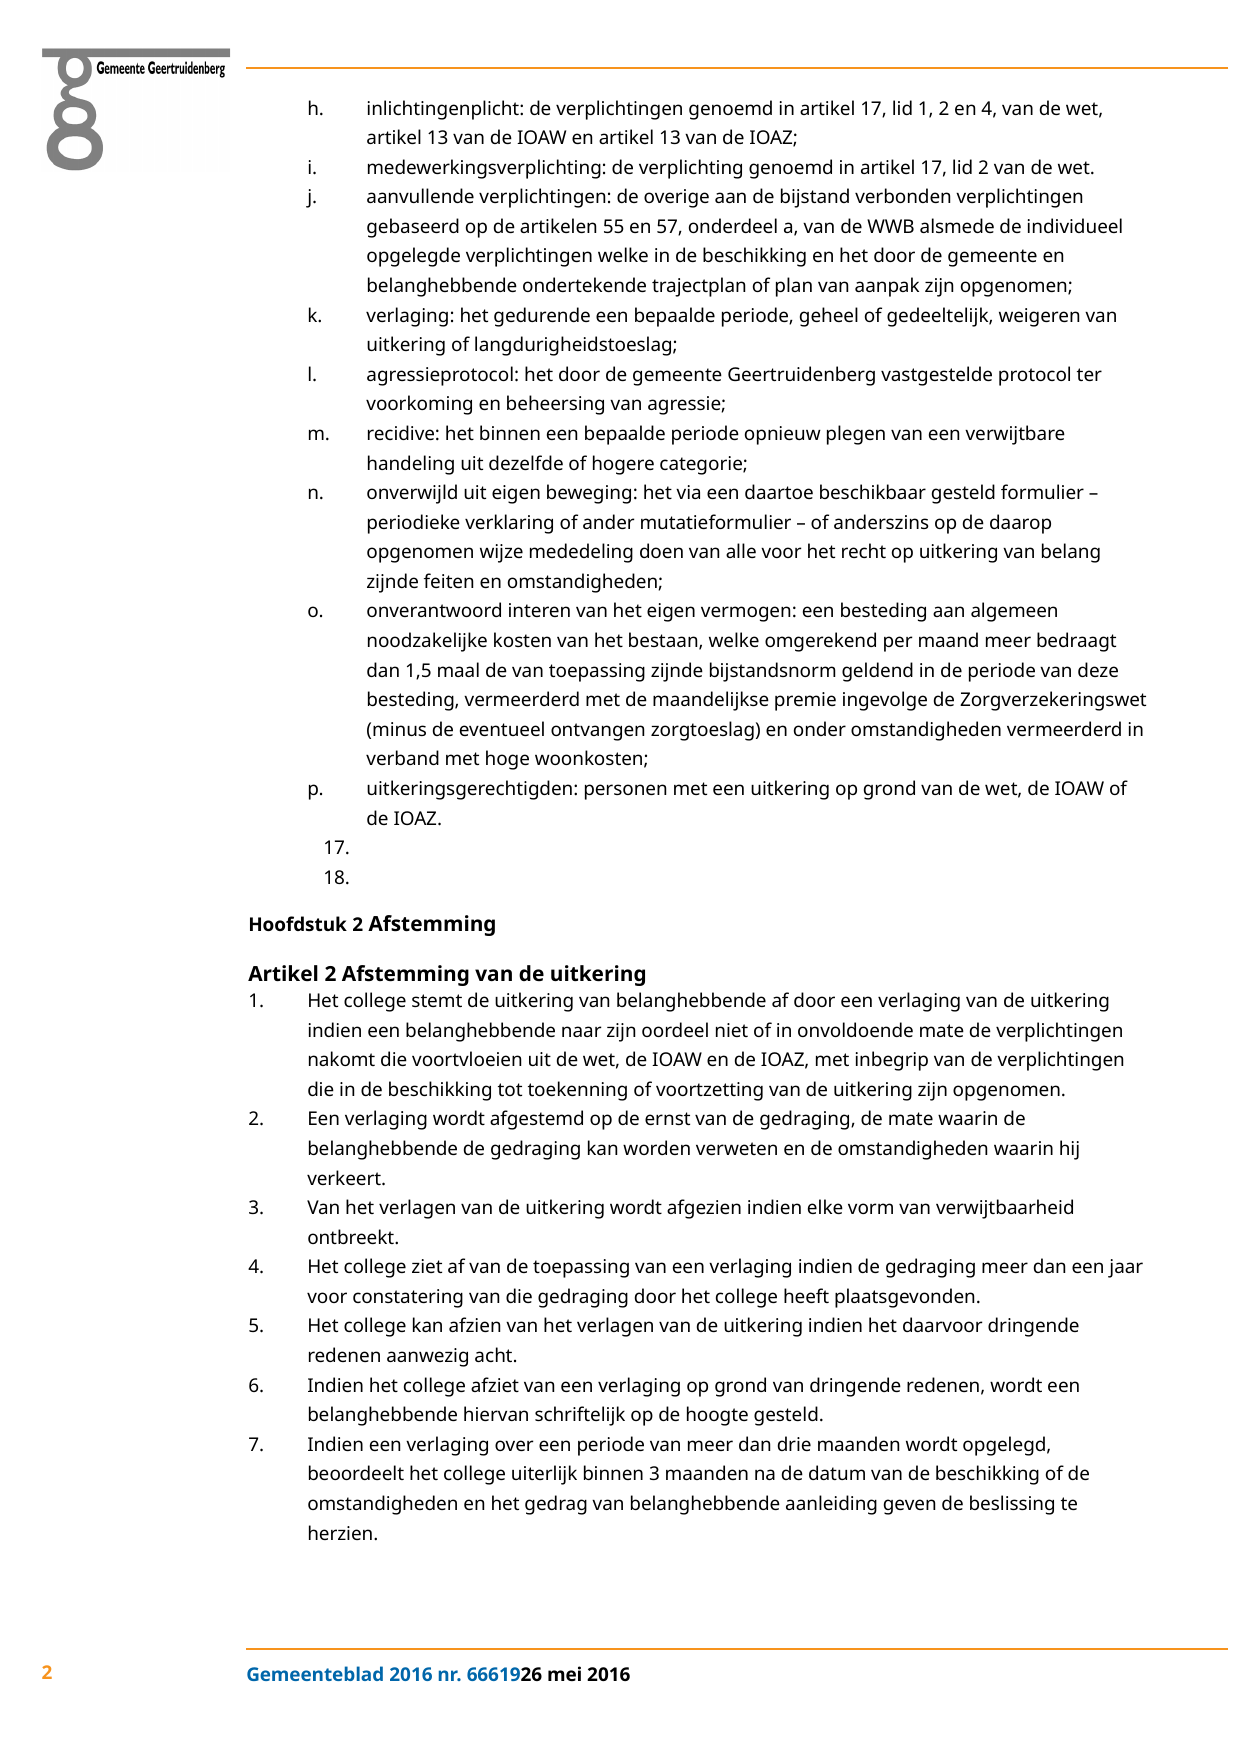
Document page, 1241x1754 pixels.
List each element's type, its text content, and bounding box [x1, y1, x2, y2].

list Van het verlagen van de uitkering wordt afgezien indien elke vorm van verwijtbaarheid ontbreekt. [248, 1194, 1152, 1250]
list Het college kan afzien van het verlagen van de uitkering indien het daarvoor dringende redenen aanwezig acht. [248, 1313, 1152, 1368]
list inlichtingenplicht: de verplichtingen genoemd in artikel 17, lid 1, 2 en 4, van de wet, artikel 13 van de IOAW en artikel 13 van de IOAZ; [307, 95, 1152, 150]
list Het college stemt de uitkering van belanghebbende af door een verlaging van de uitkering indien een belanghebbende naar zijn oordeel niet of in onvoldoende mate de verplichtingen nakomt die voortvloeien uit de wet, de IOAW en de IOAZ, met inbegrip van de verplichtingen die in de beschikking tot toekenning of voortzetting van de uitkering zijn opgenomen. [248, 987, 1152, 1102]
list uitkeringsgerechtigden: personen met een uitkering op grond van de wet, de IOAW of de IOAZ. [307, 775, 1152, 831]
text Artikel 2 Afstemming van de uitkering [248, 959, 1152, 987]
list medewerkingsverplichting: de verplichting genoemd in artikel 17, lid 2 van de wet. [307, 154, 1152, 180]
list aanvullende verplichtingen: de overige aan de bijstand verbonden verplichtingen gebaseerd op de artikelen 55 en 57, onderdeel a, van de WWB alsmede de individueel opgelegde verplichtingen welke in de beschikking en het door de gemeente en belanghebbende ondertekende trajectplan of plan van aanpak zijn opgenomen; [307, 183, 1152, 298]
list Een verlaging wordt afgestemd op de ernst van de gedraging, de mate waarin de belanghebbende de gedraging kan worden verweten en de omstandigheden waarin hij verkeert. [248, 1106, 1152, 1191]
list onverwijld uit eigen beweging: het via een daartoe beschikbaar gesteld formulier – periodieke verklaring of ander mutatieformulier – of anderszins op de daarop opgenomen wijze mededeling doen van alle voor het recht op uitkering van belang zijnde feiten en omstandigheden; [307, 479, 1152, 594]
picture [41, 47, 231, 172]
text Hoofdstuk 2 Afstemming [248, 909, 1152, 938]
list Indien een verlaging over een periode van meer dan drie maanden wordt opgelegd, beoordeelt het college uiterlijk binnen 3 maanden na de datum van de beschikking of de omstandigheden en het gedrag van belanghebbende aanleiding geven de beslissing te herzien. [248, 1431, 1152, 1546]
list onverantwoord interen van het eigen vermogen: een besteding aan algemeen noodzakelijke kosten van het bestaan, welke omgerekend per maand meer bedraagt dan 1,5 maal de van toepassing zijnde bijstandsnorm geldend in de periode van deze besteding, vermeerderd met de maandelijkse premie ingevolge de Zorgverzekeringswet (minus de eventueel ontvangen zorgtoeslag) en onder omstandigheden vermeerderd in verband met hoge woonkosten; [307, 598, 1152, 771]
list agressieprotocol: het door de gemeente Geertruidenberg vastgestelde protocol ter voorkoming en beheersing van agressie; [307, 361, 1152, 416]
list Het college ziet af van de toepassing van een verlaging indien de gedraging meer dan een jaar voor constatering van die gedraging door het college heeft plaatsgevonden. [248, 1253, 1152, 1309]
list recidive: het binnen een bepaalde periode opnieuw plegen van een verwijtbare handeling uit dezelfde of hogere categorie; [307, 420, 1152, 476]
list verlaging: het gedurende een bepaalde periode, geheel of gedeeltelijk, weigeren van uitkering of langdurigheidstoeslag; [307, 302, 1152, 357]
list Indien het college afziet van een verlaging op grond van dringende redenen, wordt een belanghebbende hiervan schriftelijk op de hoogte gesteld. [248, 1372, 1152, 1427]
